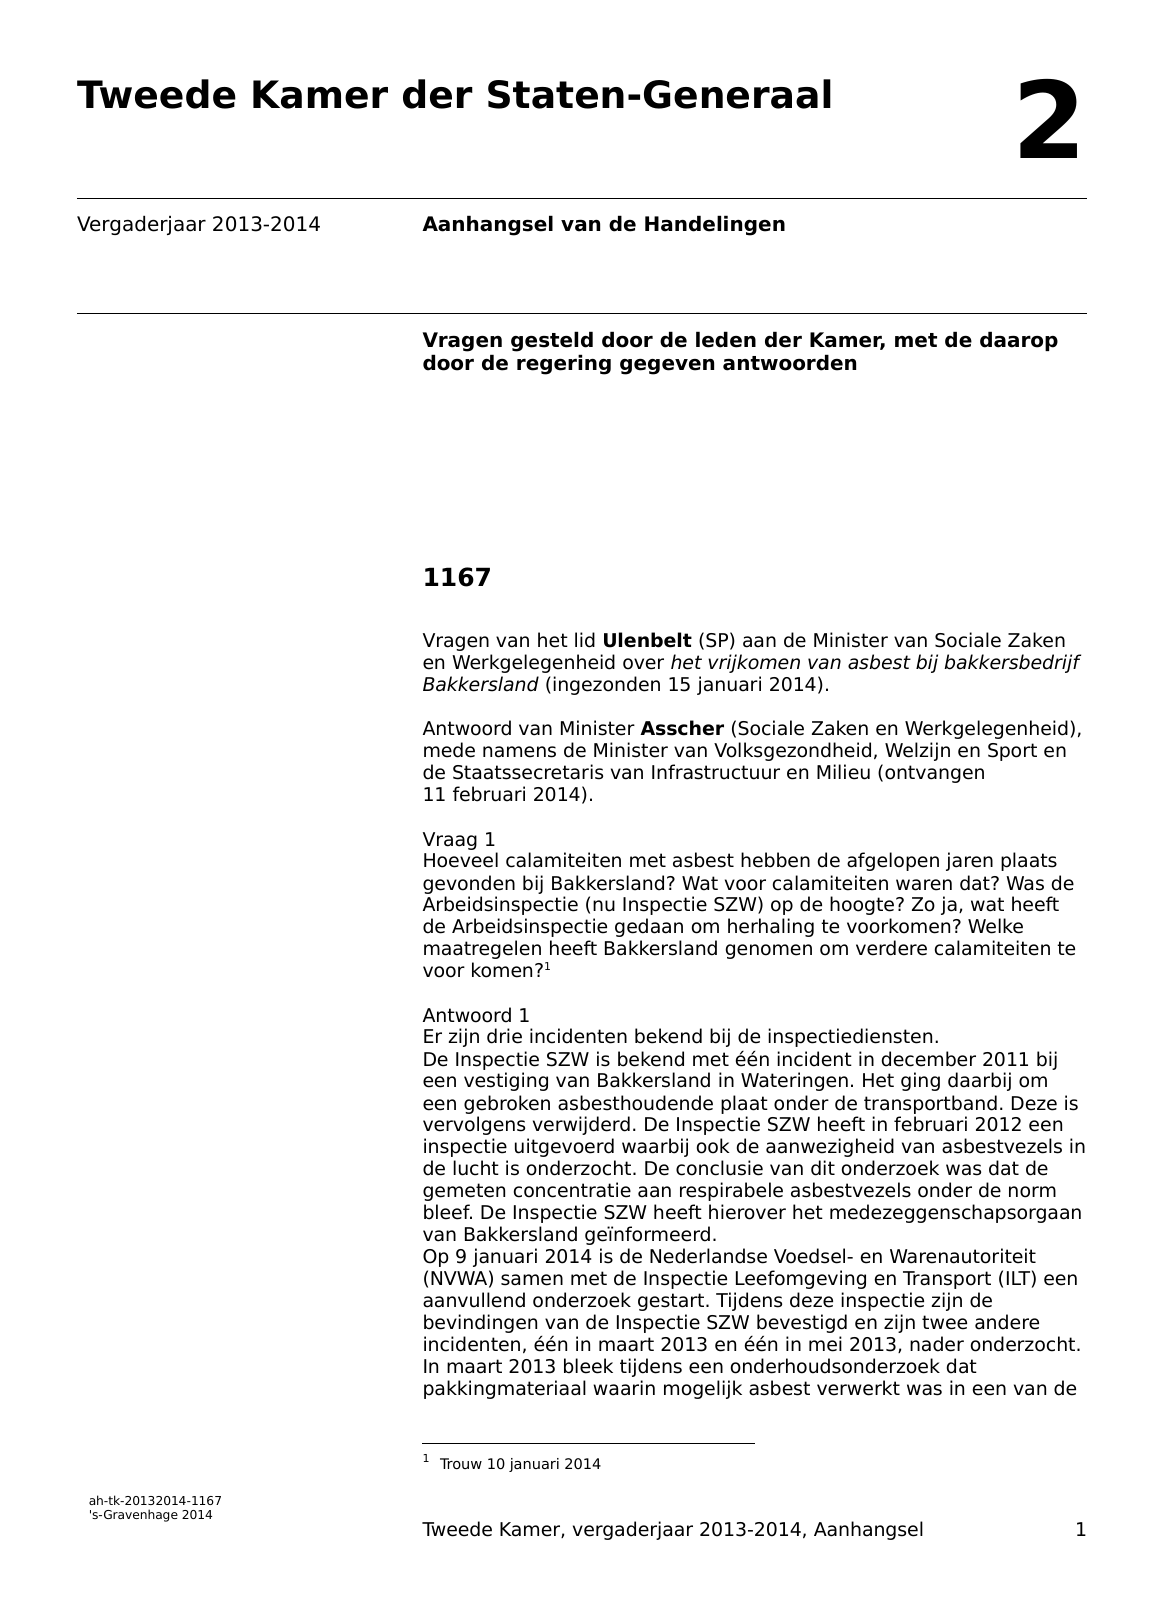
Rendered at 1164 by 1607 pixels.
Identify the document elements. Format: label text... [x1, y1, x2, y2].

table_cell Vragen gesteld door de leden der Kamer, met de daarop door de regering gegeven antwoorden [422, 314, 1087, 375]
text Vraag 1 [422, 828, 1087, 850]
table_cell Aanhangsel van de Handelingen [422, 199, 1087, 313]
text Hoeveel calamiteiten met asbest hebben de afgelopen jaren plaats gevonden bij Bakkersland? Wat voor calamiteiten waren dat? Was de Arbeidsinspectie (nu Inspectie SZW) op de hoogte? Zo ja, wat heeft de Arbeidsinspectie gedaan om herhaling te voorkomen? Welke maatregelen heeft Bakkersland genomen om verdere calamiteiten te voor komen? [422, 850, 1087, 982]
text ah-tk-20132014-1167 [88, 1494, 323, 1508]
text Antwoord 1 [422, 1004, 1087, 1026]
text De Inspectie SZW is bekend met één incident in december 2011 bij een vestiging van Bakkersland in Wateringen. Het ging daarbij om een gebroken asbesthoudende plaat onder de transportband. Deze is vervolgens verwijderd. De Inspectie SZW heeft in februari 2012 een inspectie uitgevoerd waarbij ook de aanwezigheid van asbestvezels in de lucht is onderzocht. De conclusie van dit onderzoek was dat de gemeten concentratie aan respirabele asbestvezels onder de norm bleef. De Inspectie SZW heeft hierover het medezeggenschapsorgaan van Bakkersland geïnformeerd. [422, 1048, 1087, 1246]
table_cell Vergaderjaar 2013-2014 [77, 199, 422, 313]
text Antwoord van Minister Asscher (Sociale Zaken en Werkgelegenheid), mede namens de Minister van Volksgezondheid, Welzijn en Sport en de Staatssecretaris van Infrastructuur en Milieu (ontvangen 11 februari 2014). [422, 718, 1087, 806]
text Er zijn drie incidenten bekend bij de inspectiediensten. [422, 1026, 1087, 1048]
table_header Tweede Kamer der Staten-Generaal [77, 59, 886, 198]
table_header 2 [886, 59, 1087, 198]
text Vragen van het lid Ulenbelt (SP) aan de Minister van Sociale Zaken en Werkgelegenheid over het vrijkomen van asbest bij bakkersbedrijf Bakkersland (ingezonden 15 januari 2014). [422, 630, 1087, 696]
table_cell [77, 314, 422, 375]
text 's-Gravenhage 2014 [88, 1508, 323, 1522]
text 1167 [422, 563, 1087, 592]
text Trouw 10 januari 2014 [422, 1452, 1087, 1474]
text Op 9 januari 2014 is de Nederlandse Voedsel- en Warenautoriteit (NVWA) samen met de Inspectie Leefomgeving en Transport (ILT) een aanvullend onderzoek gestart. Tijdens deze inspectie zijn de bevindingen van de Inspectie SZW bevestigd en zijn twee andere incidenten, één in maart 2013 en één in mei 2013, nader onderzocht. In maart 2013 bleek tijdens een onderhoudsonderzoek dat pakkingmateriaal waarin mogelijk asbest verwerkt was in een van de [422, 1246, 1087, 1400]
